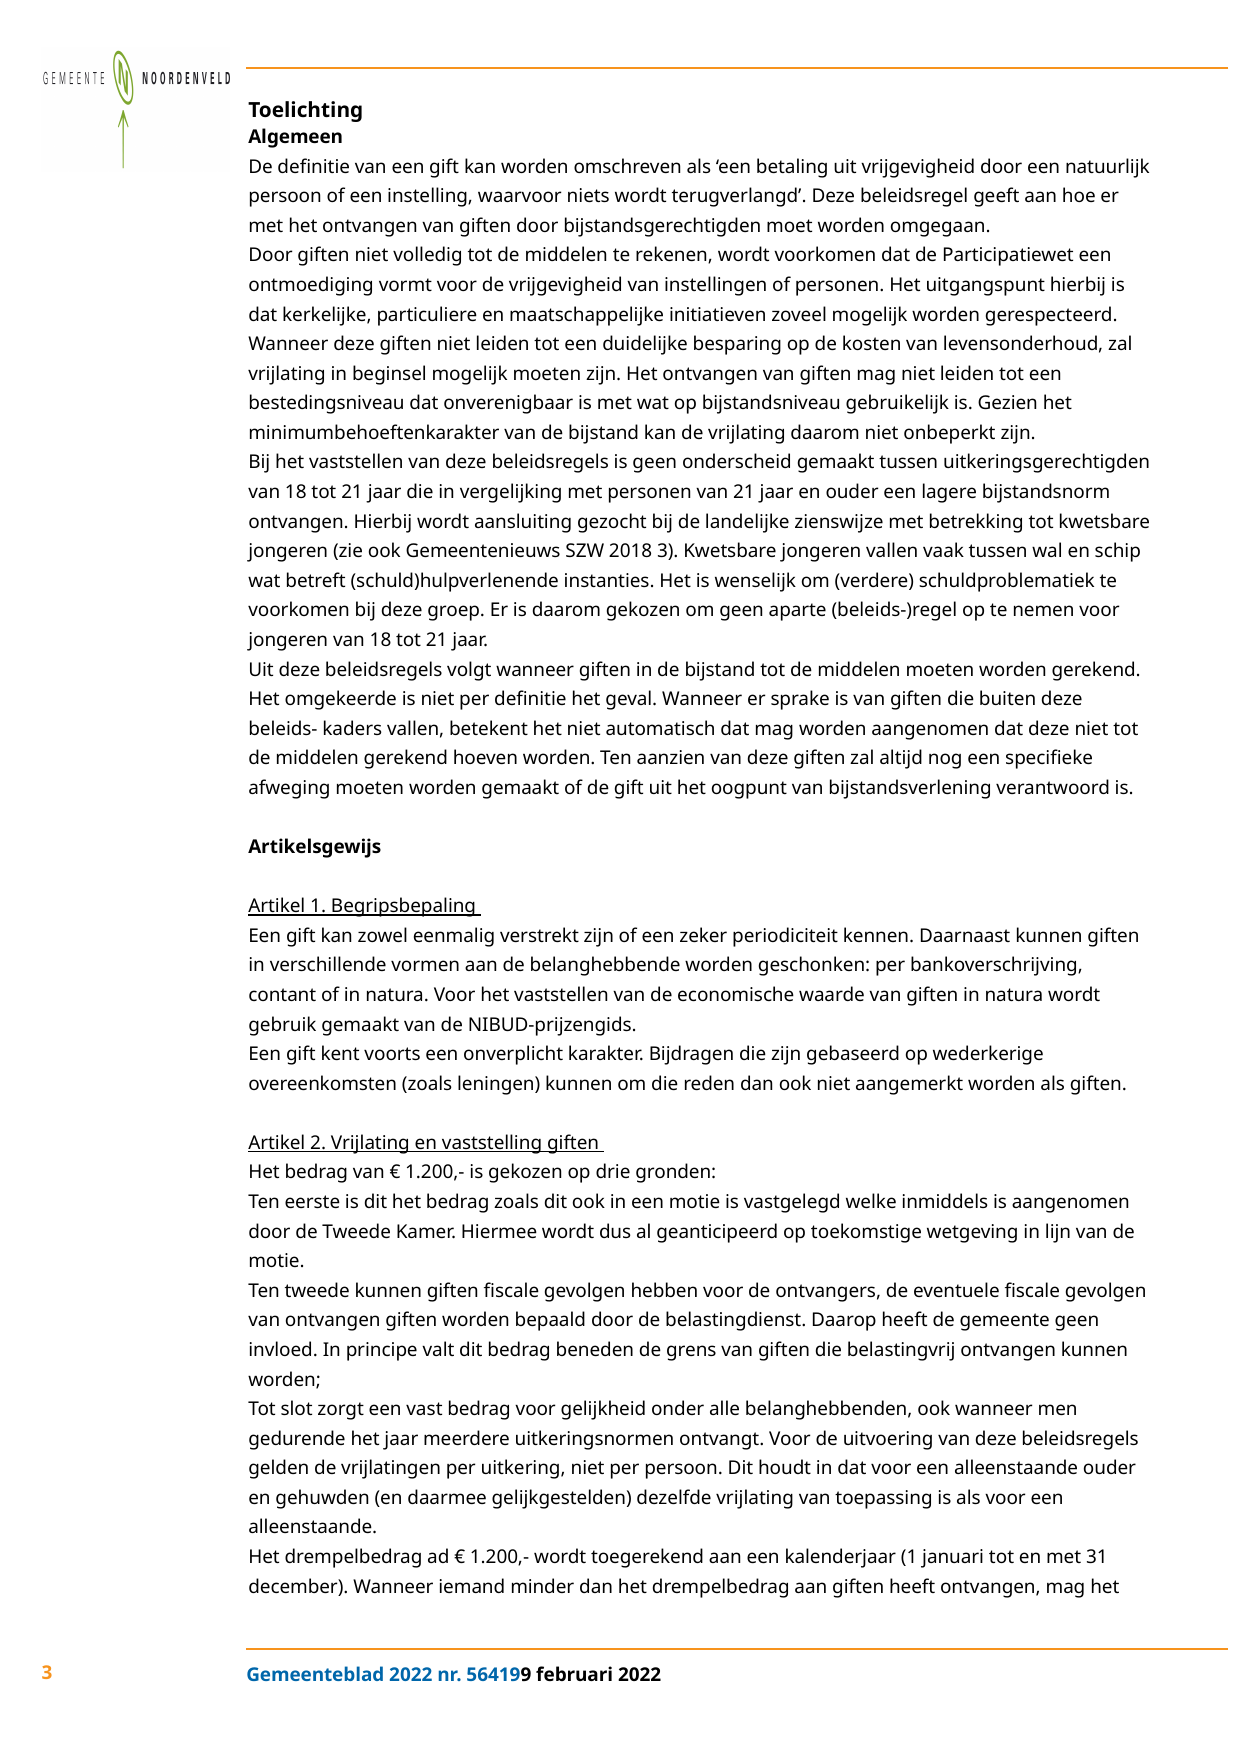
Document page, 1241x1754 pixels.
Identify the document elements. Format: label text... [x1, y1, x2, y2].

text Een gift kent voorts een onverplicht karakter. Bijdragen die zijn gebaseerd op wederkerige overeenkomsten (zoals leningen) kunnen om die reden dan ook niet aangemerkt worden als giften. [248, 1040, 1152, 1096]
text Het drempelbedrag ad € 1.200,- wordt toegerekend aan een kalenderjaar (1 januari tot en met 31 december). Wanneer iemand minder dan het drempelbedrag aan giften heeft ontvangen, mag het [248, 1543, 1152, 1599]
text Bij het vaststellen van deze beleidsregels is geen onderscheid gemaakt tussen uitkeringsgerechtigden van 18 tot 21 jaar die in vergelijking met personen van 21 jaar en ouder een lagere bijstandsnorm ontvangen. Hierbij wordt aansluiting gezocht bij de landelijke zienswijze met betrekking tot kwetsbare jongeren (zie ook Gemeentenieuws SZW 2018 3). Kwetsbare jongeren vallen vaak tussen wal en schip wat betreft (schuld)hulpverlenende instanties. Het is wenselijk om (verdere) schuldproblematiek te voorkomen bij deze groep. Er is daarom gekozen om geen aparte (beleids-)regel op te nemen voor jongeren van 18 tot 21 jaar. [248, 449, 1152, 652]
text Algemeen [248, 123, 1152, 149]
text Door giften niet volledig tot de middelen te rekenen, wordt voorkomen dat de Participatiewet een ontmoediging vormt voor de vrijgevigheid van instellingen of personen. Het uitgangspunt hierbij is dat kerkelijke, particuliere en maatschappelijke initiatieven zoveel mogelijk worden gerespecteerd. Wanneer deze giften niet leiden tot een duidelijke besparing op de kosten van levensonderhoud, zal vrijlating in beginsel mogelijk moeten zijn. Het ontvangen van giften mag niet leiden tot een bestedingsniveau dat onverenigbaar is met wat op bijstandsniveau gebruikelijk is. Gezien het minimumbehoeftenkarakter van de bijstand kan de vrijlating daarom niet onbeperkt zijn. [248, 242, 1152, 445]
text Ten tweede kunnen giften fiscale gevolgen hebben voor de ontvangers, de eventuele fiscale gevolgen van ontvangen giften worden bepaald door de belastingdienst. Daarop heeft de gemeente geen invloed. In principe valt dit bedrag beneden de grens van giften die belastingvrij ontvangen kunnen worden; [248, 1277, 1152, 1392]
text Ten eerste is dit het bedrag zoals dit ook in een motie is vastgelegd welke inmiddels is aangenomen door de Tweede Kamer. Hiermee wordt dus al geanticipeerd op toekomstige wetgeving in lijn van de motie. [248, 1188, 1152, 1273]
picture [41, 47, 231, 172]
text Tot slot zorgt een vast bedrag voor gelijkheid onder alle belanghebbenden, ook wanneer men gedurende het jaar meerdere uitkeringsnormen ontvangt. Voor de uitvoering van deze beleidsregels gelden de vrijlatingen per uitkering, niet per persoon. Dit houdt in dat voor een alleenstaande ouder en gehuwden (en daarmee gelijkgestelden) dezelfde vrijlating van toepassing is als voor een alleenstaande. [248, 1395, 1152, 1539]
text Artikel 2. Vrijlating en vaststelling giften [248, 1129, 1152, 1155]
text Het bedrag van € 1.200,- is gekozen op drie gronden: [248, 1159, 1152, 1184]
text Toelichting [248, 95, 1152, 123]
text De definitie van een gift kan worden omschreven als ‘een betaling uit vrijgevigheid door een natuurlijk persoon of een instelling, waarvoor niets wordt terugverlangd’. Deze beleidsregel geeft aan hoe er met het ontvangen van giften door bijstandsgerechtigden moet worden omgegaan. [248, 153, 1152, 238]
text Artikelsgewijs [248, 833, 1152, 859]
text Artikel 1. Begripsbepaling [248, 892, 1152, 918]
text Een gift kan zowel eenmalig verstrekt zijn of een zeker periodiciteit kennen. Daarnaast kunnen giften in verschillende vormen aan de belanghebbende worden geschonken: per bankoverschrijving, contant of in natura. Voor het vaststellen van de economische waarde van giften in natura wordt gebruik gemaakt van de NIBUD-prijzengids. [248, 922, 1152, 1037]
text Uit deze beleidsregels volgt wanneer giften in de bijstand tot de middelen moeten worden gerekend. Het omgekeerde is niet per definitie het geval. Wanneer er sprake is van giften die buiten deze beleids- kaders vallen, betekent het niet automatisch dat mag worden aangenomen dat deze niet tot de middelen gerekend hoeven worden. Ten aanzien van deze giften zal altijd nog een specifieke afweging moeten worden gemaakt of de gift uit het oogpunt van bijstandsverlening verantwoord is. [248, 656, 1152, 800]
